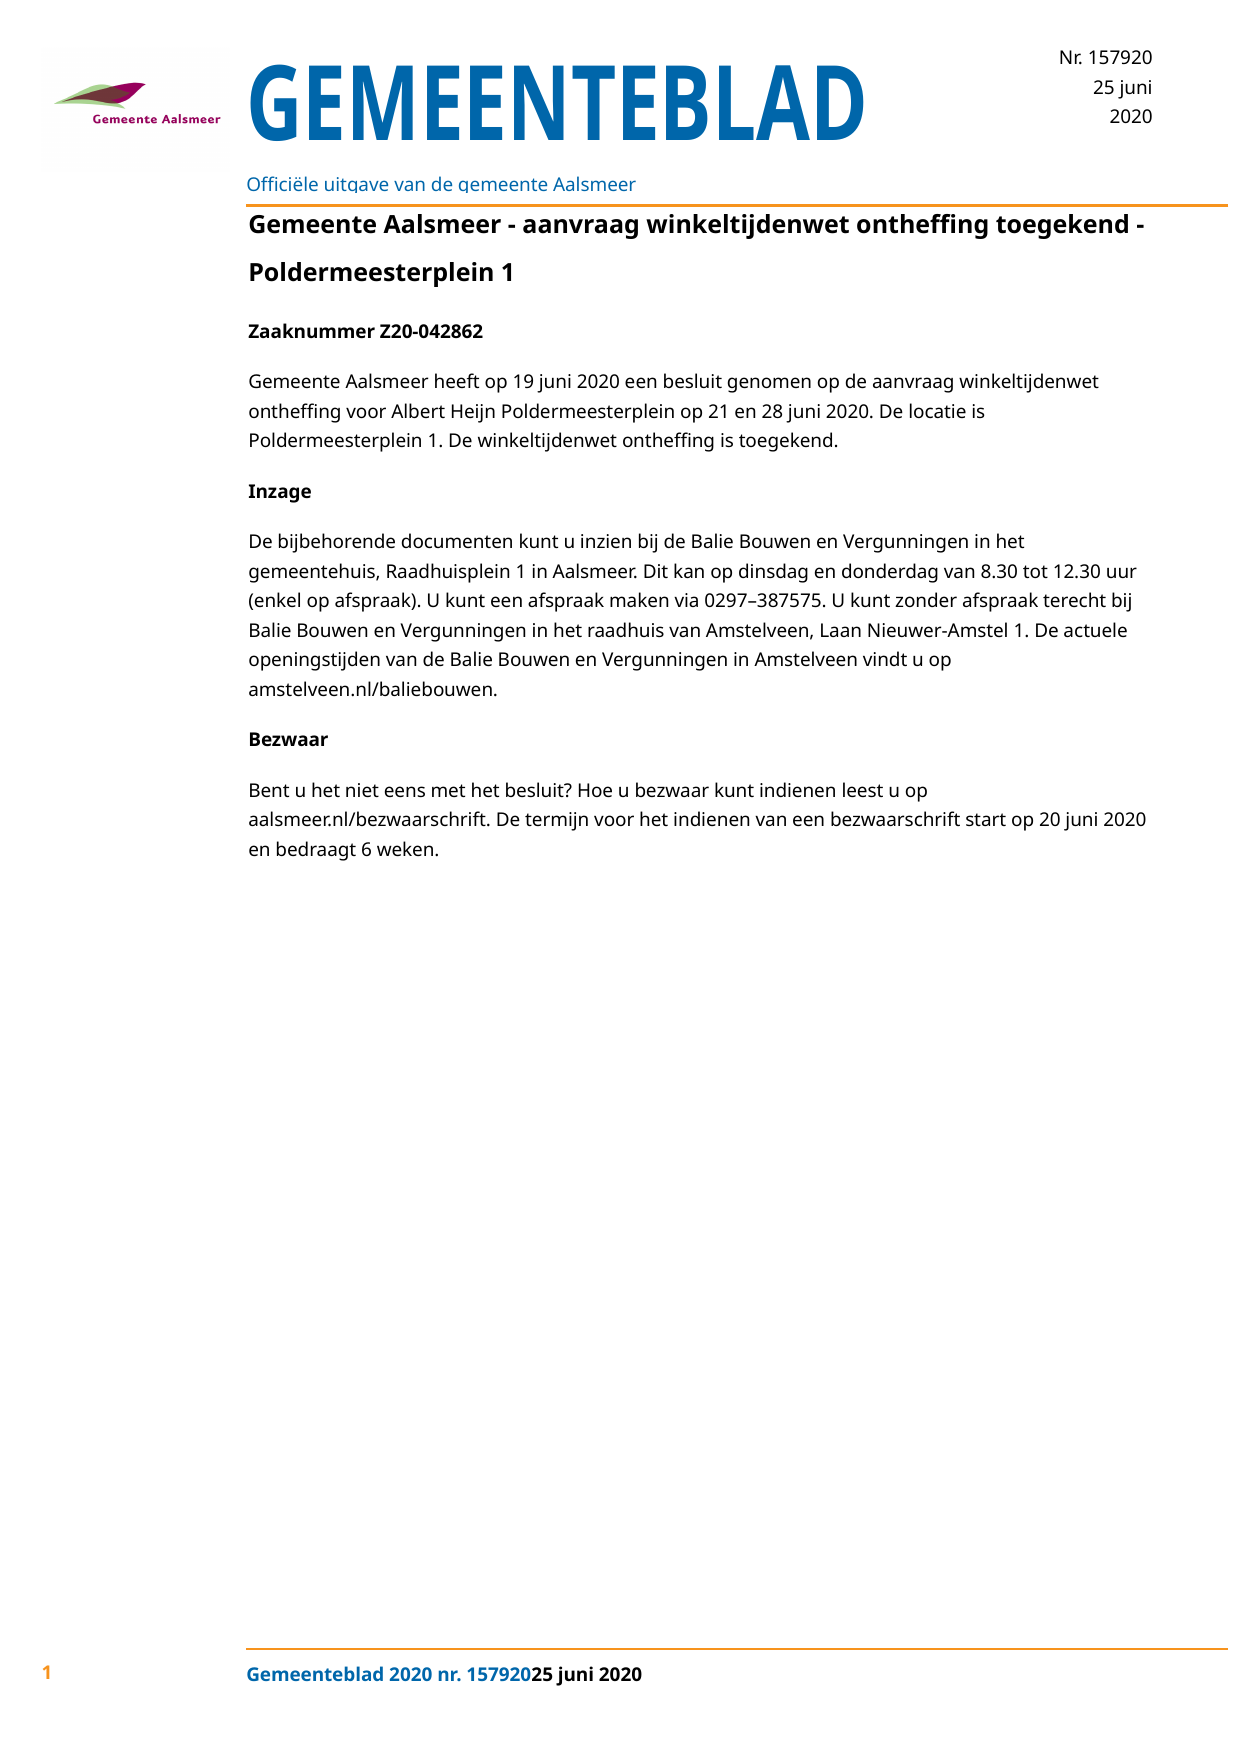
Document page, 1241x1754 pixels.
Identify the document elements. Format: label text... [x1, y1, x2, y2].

text Bezwaar [248, 727, 1152, 752]
picture [41, 47, 231, 172]
text Gemeente Aalsmeer heeft op 19 juni 2020 een besluit genomen op de aanvraag winkeltijdenwet ontheffing voor Albert Heijn Poldermeesterplein op 21 en 28 juni 2020. De locatie is Poldermeesterplein 1. De winkeltijdenwet ontheffing is toegekend. [248, 368, 1152, 453]
text Zaaknummer Z20-042862 [248, 318, 1152, 344]
text Gemeente Aalsmeer - aanvraag winkeltijdenwet ontheffing toegekend - Poldermeesterplein 1 [248, 207, 1152, 288]
text De bijbehorende documenten kunt u inzien bij de Balie Bouwen en Vergunningen in het gemeentehuis, Raadhuisplein 1 in Aalsmeer. Dit kan op dinsdag en donderdag van 8.30 tot 12.30 uur (enkel op afspraak). U kunt een afspraak maken via 0297–387575. U kunt zonder afspraak terecht bij Balie Bouwen en Vergunningen in het raadhuis van Amstelveen, Laan Nieuwer-Amstel 1. De actuele openingstijden van de Balie Bouwen en Vergunningen in Amstelveen vindt u op amstelveen.nl/baliebouwen. [248, 528, 1152, 702]
text Inzage [248, 478, 1152, 504]
text Bent u het niet eens met het besluit? Hoe u bezwaar kunt indienen leest u op aalsmeer.nl/bezwaarschrift. De termijn voor het indienen van een bezwaarschrift start op 20 juni 2020 en bedraagt 6 weken. [248, 777, 1152, 862]
